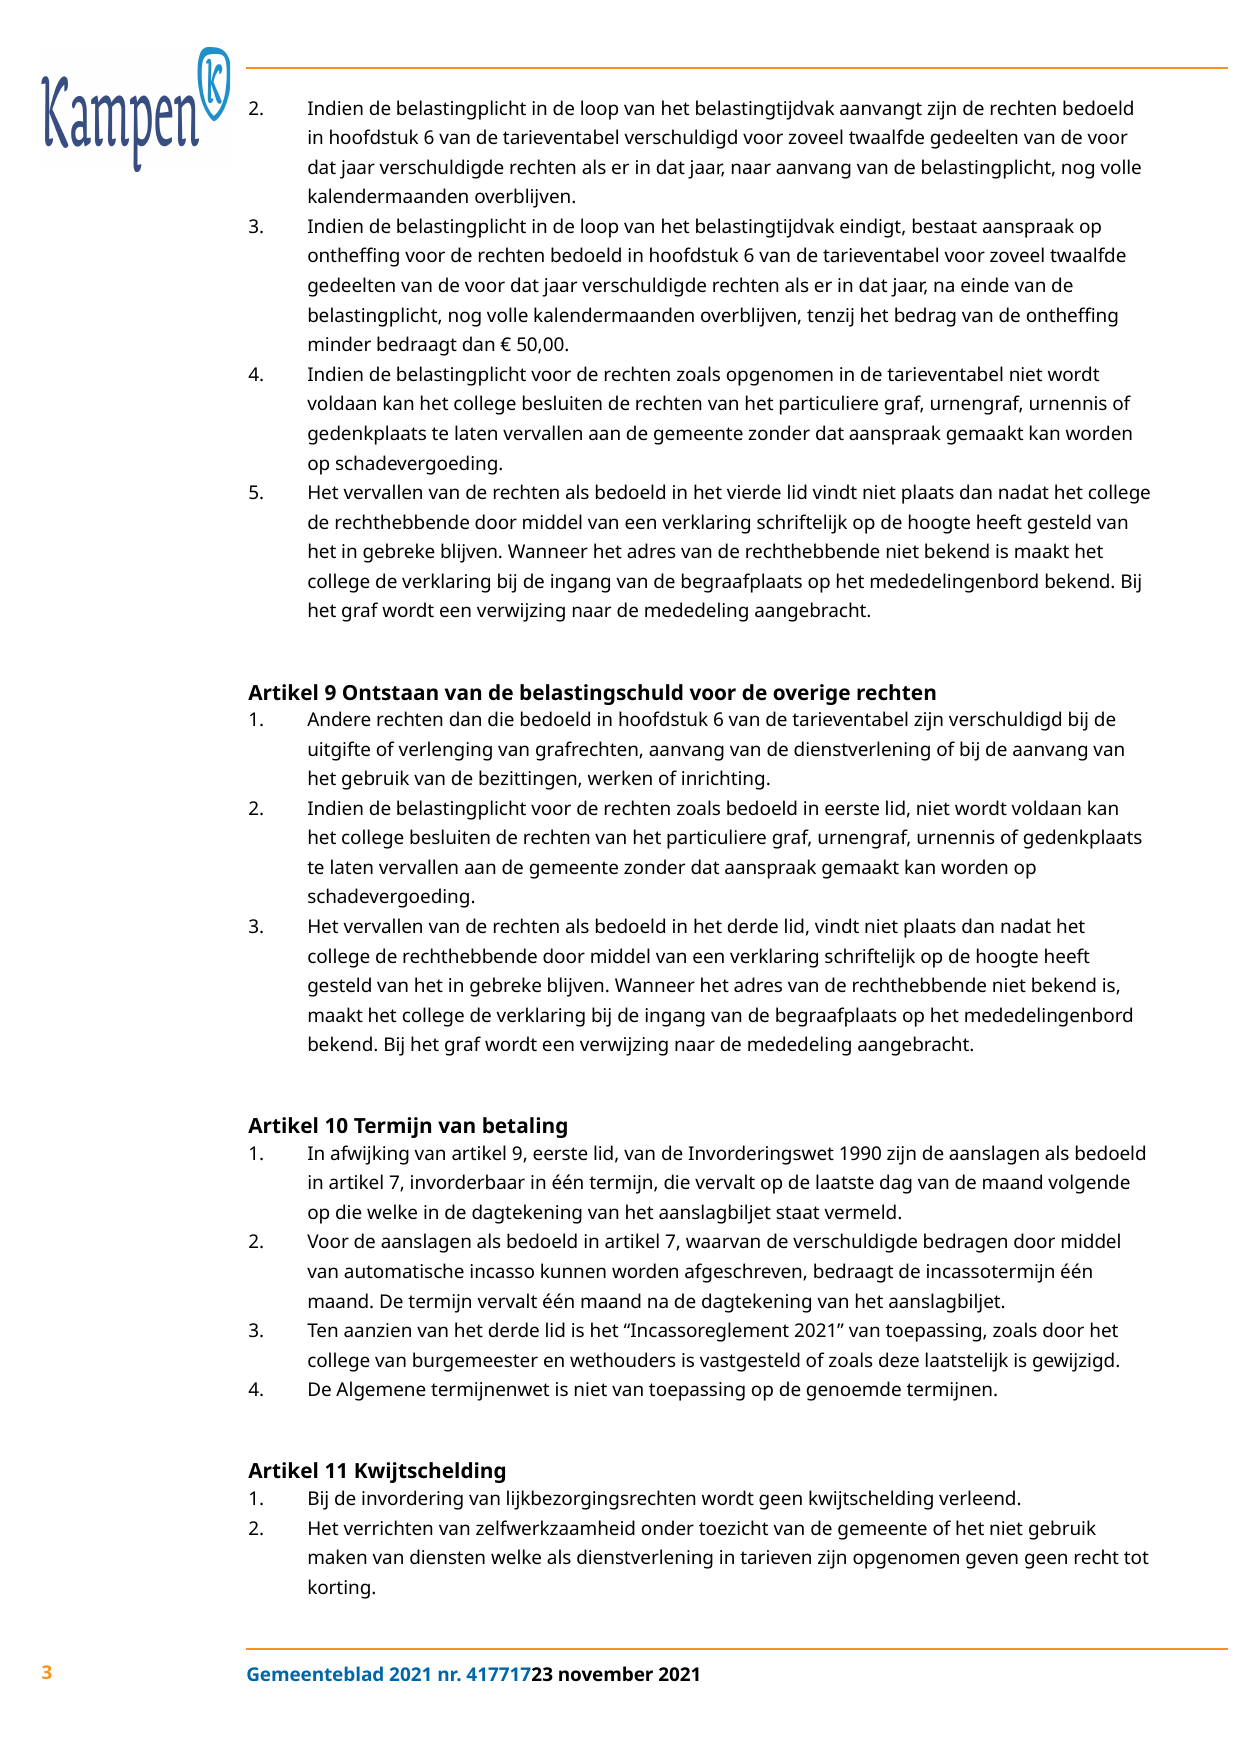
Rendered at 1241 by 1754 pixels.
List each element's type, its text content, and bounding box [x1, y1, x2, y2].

list Indien de belastingplicht voor de rechten zoals bedoeld in eerste lid, niet wordt voldaan kan het college besluiten de rechten van het particuliere graf, urnengraf, urnennis of gedenkplaats te laten vervallen aan de gemeente zonder dat aanspraak gemaakt kan worden op schadevergoeding. [248, 795, 1152, 909]
text Artikel 10 Termijn van betaling [248, 1112, 1152, 1140]
list Indien de belastingplicht in de loop van het belastingtijdvak aanvangt zijn de rechten bedoeld in hoofdstuk 6 van de tarieventabel verschuldigd voor zoveel twaalfde gedeelten van de voor dat jaar verschuldigde rechten als er in dat jaar, naar aanvang van de belastingplicht, nog volle kalendermaanden overblijven. [248, 95, 1152, 209]
text Artikel 11 Kwijtschelding [248, 1457, 1152, 1485]
list Het verrichten van zelfwerkzaamheid onder toezicht van de gemeente of het niet gebruik maken van diensten welke als dienstverlening in tarieven zijn opgenomen geven geen recht tot korting. [248, 1515, 1152, 1599]
list In afwijking van artikel 9, eerste lid, van de Invorderingswet 1990 zijn de aanslagen als bedoeld in artikel 7, invorderbaar in één termijn, die vervalt op de laatste dag van de maand volgende op die welke in de dagtekening van het aanslagbiljet staat vermeld. [248, 1140, 1152, 1225]
picture [41, 47, 231, 172]
list Andere rechten dan die bedoeld in hoofdstuk 6 van de tarieventabel zijn verschuldigd bij de uitgifte of verlenging van grafrechten, aanvang van de dienstverlening of bij de aanvang van het gebruik van de bezittingen, werken of inrichting. [248, 706, 1152, 791]
list Indien de belastingplicht in de loop van het belastingtijdvak eindigt, bestaat aanspraak op ontheffing voor de rechten bedoeld in hoofdstuk 6 van de tarieventabel voor zoveel twaalfde gedeelten van de voor dat jaar verschuldigde rechten als er in dat jaar, na einde van de belastingplicht, nog volle kalendermaanden overblijven, tenzij het bedrag van de ontheffing minder bedraagt dan € 50,00. [248, 213, 1152, 357]
text Artikel 9 Ontstaan van de belastingschuld voor de overige rechten [248, 678, 1152, 706]
list Voor de aanslagen als bedoeld in artikel 7, waarvan de verschuldigde bedragen door middel van automatische incasso kunnen worden afgeschreven, bedraagt de incassotermijn één maand. De termijn vervalt één maand na de dagtekening van het aanslagbiljet. [248, 1229, 1152, 1314]
list Bij de invordering van lijkbezorgingsrechten wordt geen kwijtschelding verleend. [248, 1485, 1152, 1511]
list Indien de belastingplicht voor de rechten zoals opgenomen in de tarieventabel niet wordt voldaan kan het college besluiten de rechten van het particuliere graf, urnengraf, urnennis of gedenkplaats te laten vervallen aan de gemeente zonder dat aanspraak gemaakt kan worden op schadevergoeding. [248, 361, 1152, 476]
list Ten aanzien van het derde lid is het “Incassoreglement 2021” van toepassing, zoals door het college van burgemeester en wethouders is vastgesteld of zoals deze laatstelijk is gewijzigd. [248, 1317, 1152, 1373]
list Het vervallen van de rechten als bedoeld in het derde lid, vindt niet plaats dan nadat het college de rechthebbende door middel van een verklaring schriftelijk op de hoogte heeft gesteld van het in gebreke blijven. Wanneer het adres van de rechthebbende niet bekend is, maakt het college de verklaring bij de ingang van de begraafplaats op het mededelingenbord bekend. Bij het graf wordt een verwijzing naar de mededeling aangebracht. [248, 913, 1152, 1057]
list De Algemene termijnenwet is niet van toepassing op de genoemde termijnen. [248, 1377, 1152, 1402]
list Het vervallen van de rechten als bedoeld in het vierde lid vindt niet plaats dan nadat het college de rechthebbende door middel van een verklaring schriftelijk op de hoogte heeft gesteld van het in gebreke blijven. Wanneer het adres van de rechthebbende niet bekend is maakt het college de verklaring bij de ingang van de begraafplaats op het mededelingenbord bekend. Bij het graf wordt een verwijzing naar de mededeling aangebracht. [248, 479, 1152, 623]
